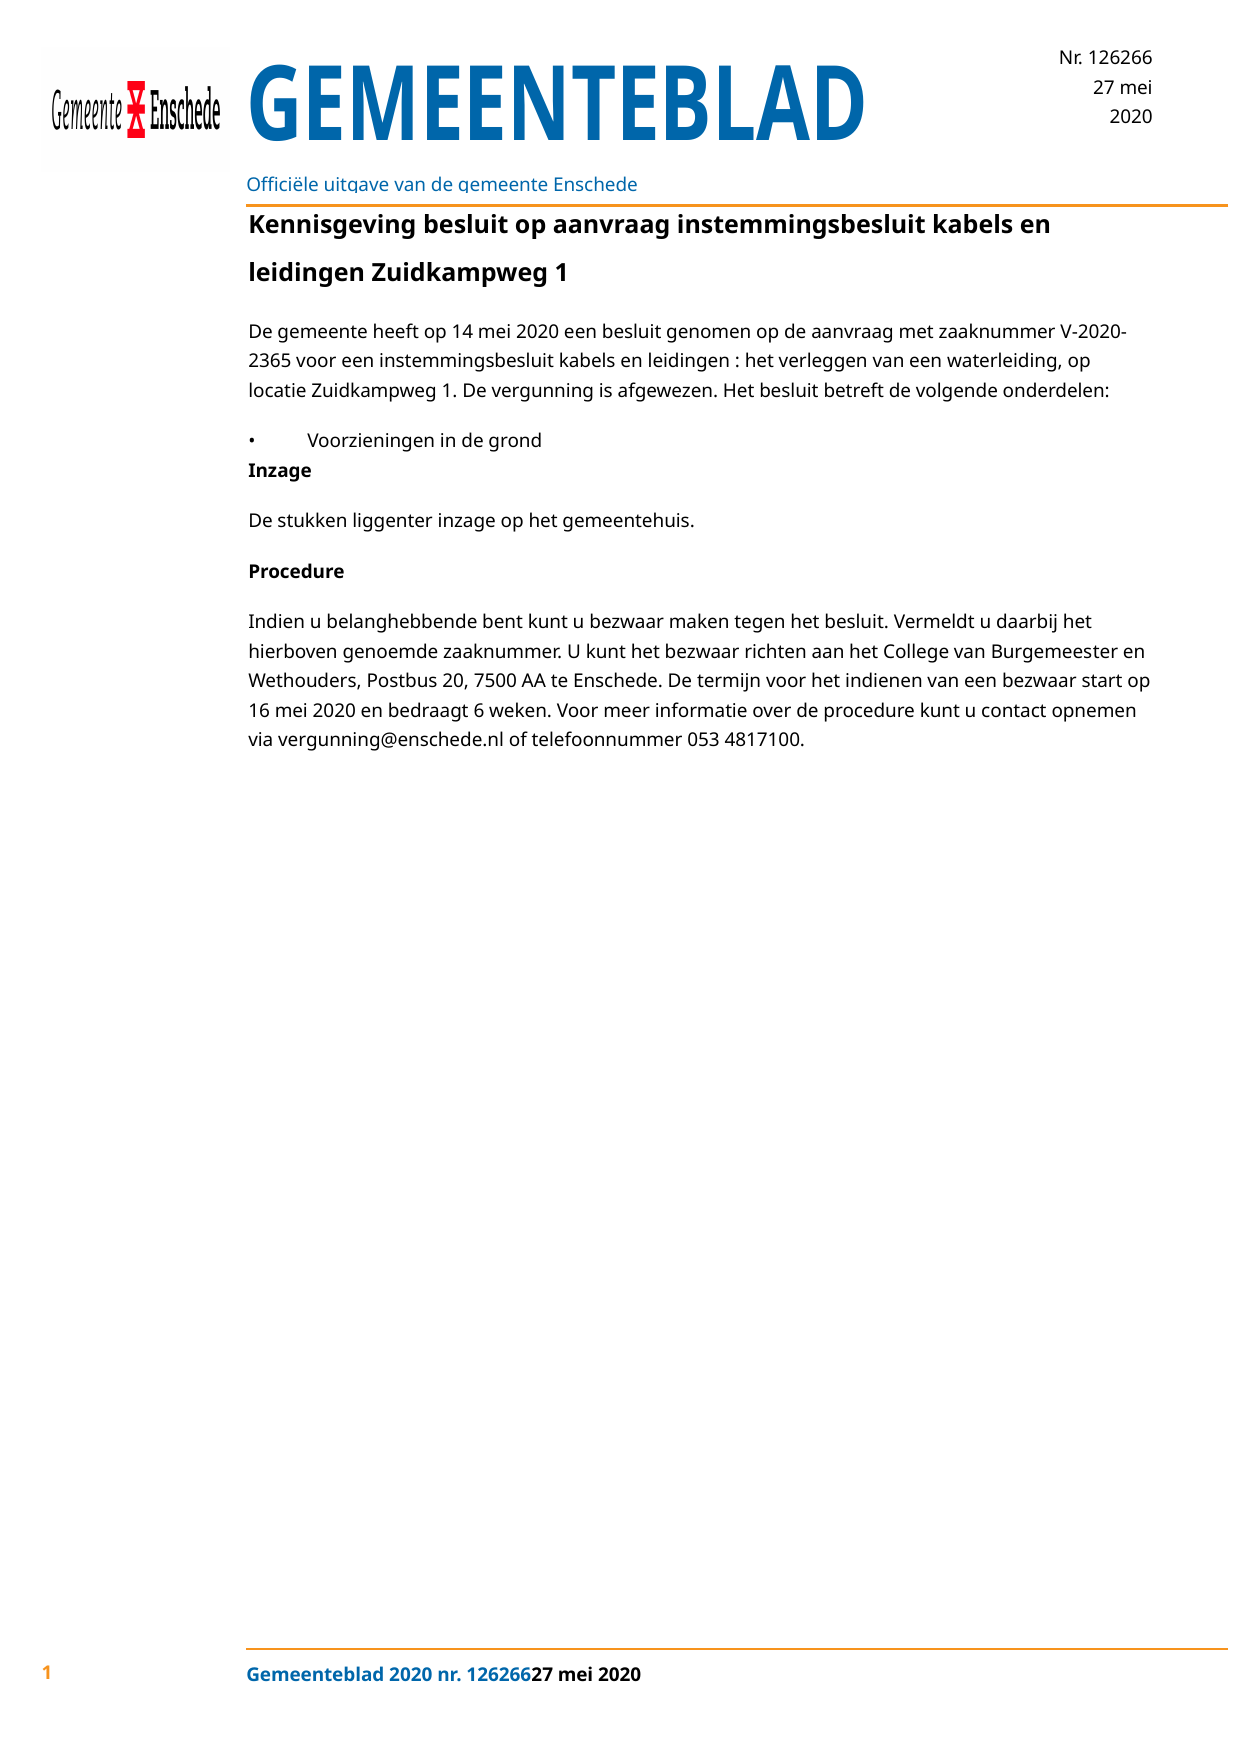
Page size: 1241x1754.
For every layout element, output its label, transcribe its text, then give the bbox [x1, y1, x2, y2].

text Indien u belanghebbende bent kunt u bezwaar maken tegen het besluit. Vermeldt u daarbij het hierboven genoemde zaaknummer. U kunt het bezwaar richten aan het College van Burgemees­ter en Wethouders, Postbus 20, 7500 AA te Enschede. De termijn voor het indienen van een bezwaar start op 16 mei 2020 en bedraagt 6 weken. Voor meer informatie over de procedure kunt u contact opnemen via vergunning@enschede.nl of telefoonnummer 053 4817100. [248, 608, 1152, 752]
text Inzage [248, 457, 1152, 483]
text De gemeente heeft op 14 mei 2020 een besluit genomen op de aanvraag met zaaknummer V-2020-2365 voor een instemmingsbesluit kabels en leidingen : het verleggen van een waterleiding, op locatie Zuidkampweg 1. De vergunning is afgewezen. Het besluit betreft de volgende onderdelen: [248, 318, 1152, 403]
text De stukken liggenter inzage op het gemeentehuis. [248, 507, 1152, 533]
text Kennisgeving besluit op aanvraag instemmingsbesluit kabels en leidingen Zuidkampweg 1 [248, 207, 1152, 288]
list Voorzieningen in de grond [248, 427, 1152, 453]
text Procedure [248, 558, 1152, 584]
picture [41, 47, 231, 172]
